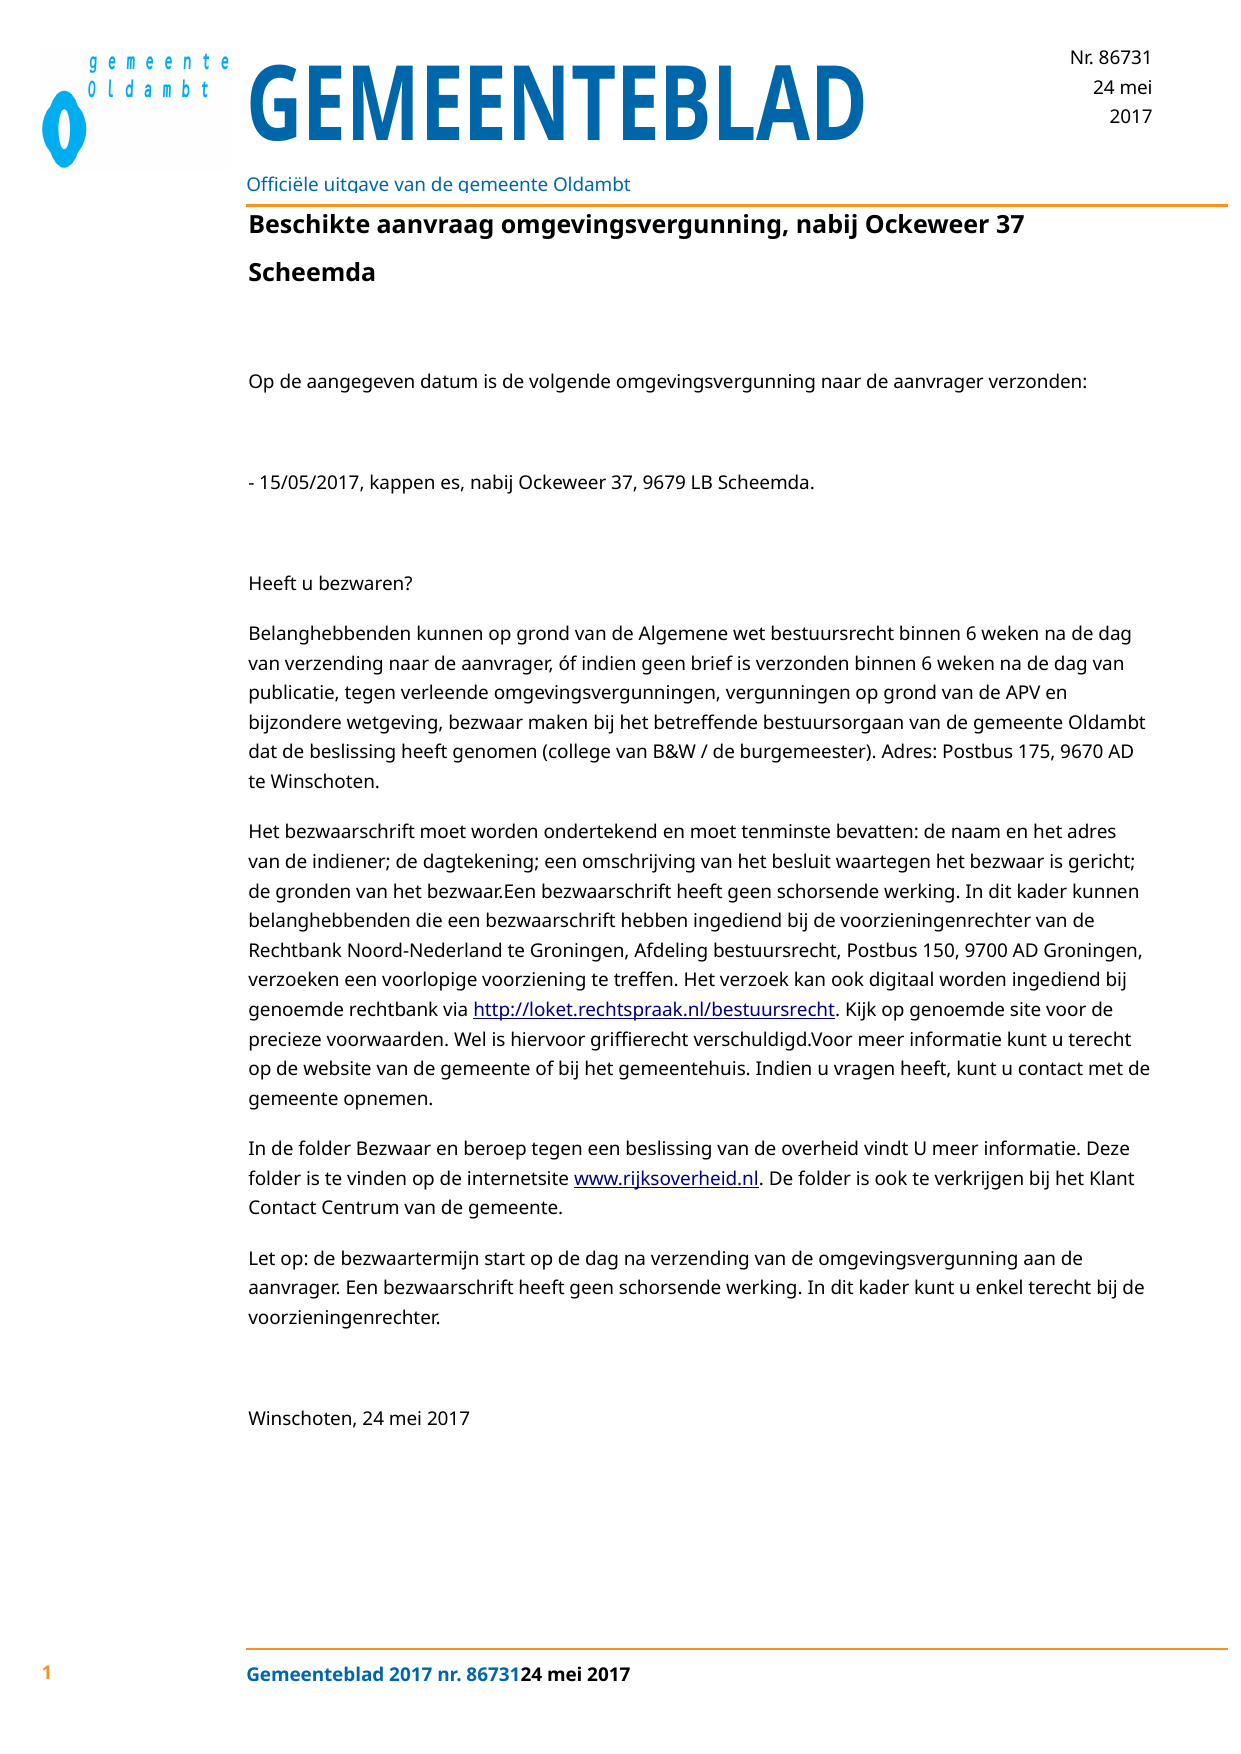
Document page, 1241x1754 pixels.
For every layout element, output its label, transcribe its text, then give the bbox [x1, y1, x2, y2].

text Heeft u bezwaren? [248, 570, 1152, 596]
text Het bezwaarschrift moet worden ondertekend en moet tenminste bevatten: de naam en het adres van de indiener; de dagtekening; een omschrijving van het besluit waartegen het bezwaar is gericht; de gronden van het bezwaar.Een bezwaarschrift heeft geen schorsende werking. In dit kader kunnen belanghebbenden die een bezwaarschrift hebben ingediend bij de voorzieningenrechter van de Rechtbank Noord-Nederland te Groningen, Afdeling bestuursrecht, Postbus 150, 9700 AD Groningen, verzoeken een voorlopige voorziening te treffen. Het verzoek kan ook digitaal worden ingediend bij genoemde rechtbank via http://loket.rechtspraak.nl/bestuursrecht. Kijk op genoemde site voor de precieze voorwaarden. Wel is hiervoor griffierecht verschuldigd.Voor meer informatie kunt u terecht op de website van de gemeente of bij het gemeentehuis. Indien u vragen heeft, kunt u contact met de gemeente opnemen. [248, 819, 1152, 1111]
text Winschoten, 24 mei 2017 [248, 1405, 1152, 1431]
text Beschikte aanvraag omgevingsvergunning, nabij Ockeweer 37 Scheemda [248, 207, 1152, 288]
text Op de aangegeven datum is de volgende omgevingsvergunning naar de aanvrager verzonden: [248, 368, 1152, 394]
text Let op: de bezwaartermijn start op de dag na verzending van de omgevingsvergunning aan de aanvrager. Een bezwaarschrift heeft geen schorsende werking. In dit kader kunt u enkel terecht bij de voorzieningenrechter. [248, 1245, 1152, 1330]
picture [41, 47, 231, 172]
text In de folder Bezwaar en beroep tegen een beslissing van de overheid vindt U meer informatie. Deze folder is te vinden op de internetsite www.rijksoverheid.nl. De folder is ook te verkrijgen bij het Klant Contact Centrum van de gemeente. [248, 1135, 1152, 1220]
text - 15/05/2017, kappen es, nabij Ockeweer 37, 9679 LB Scheemda. [248, 469, 1152, 495]
text Belanghebbenden kunnen op grond van de Algemene wet bestuursrecht binnen 6 weken na de dag van verzending naar de aanvrager, óf indien geen brief is verzonden binnen 6 weken na de dag van publicatie, tegen verleende omgevingsvergunningen, vergunningen op grond van de APV en bijzondere wetgeving, bezwaar maken bij het betreffende bestuursorgaan van de gemeente Oldambt dat de beslissing heeft genomen (college van B&W / de burgemeester). Adres: Postbus 175, 9670 AD te Winschoten. [248, 620, 1152, 794]
